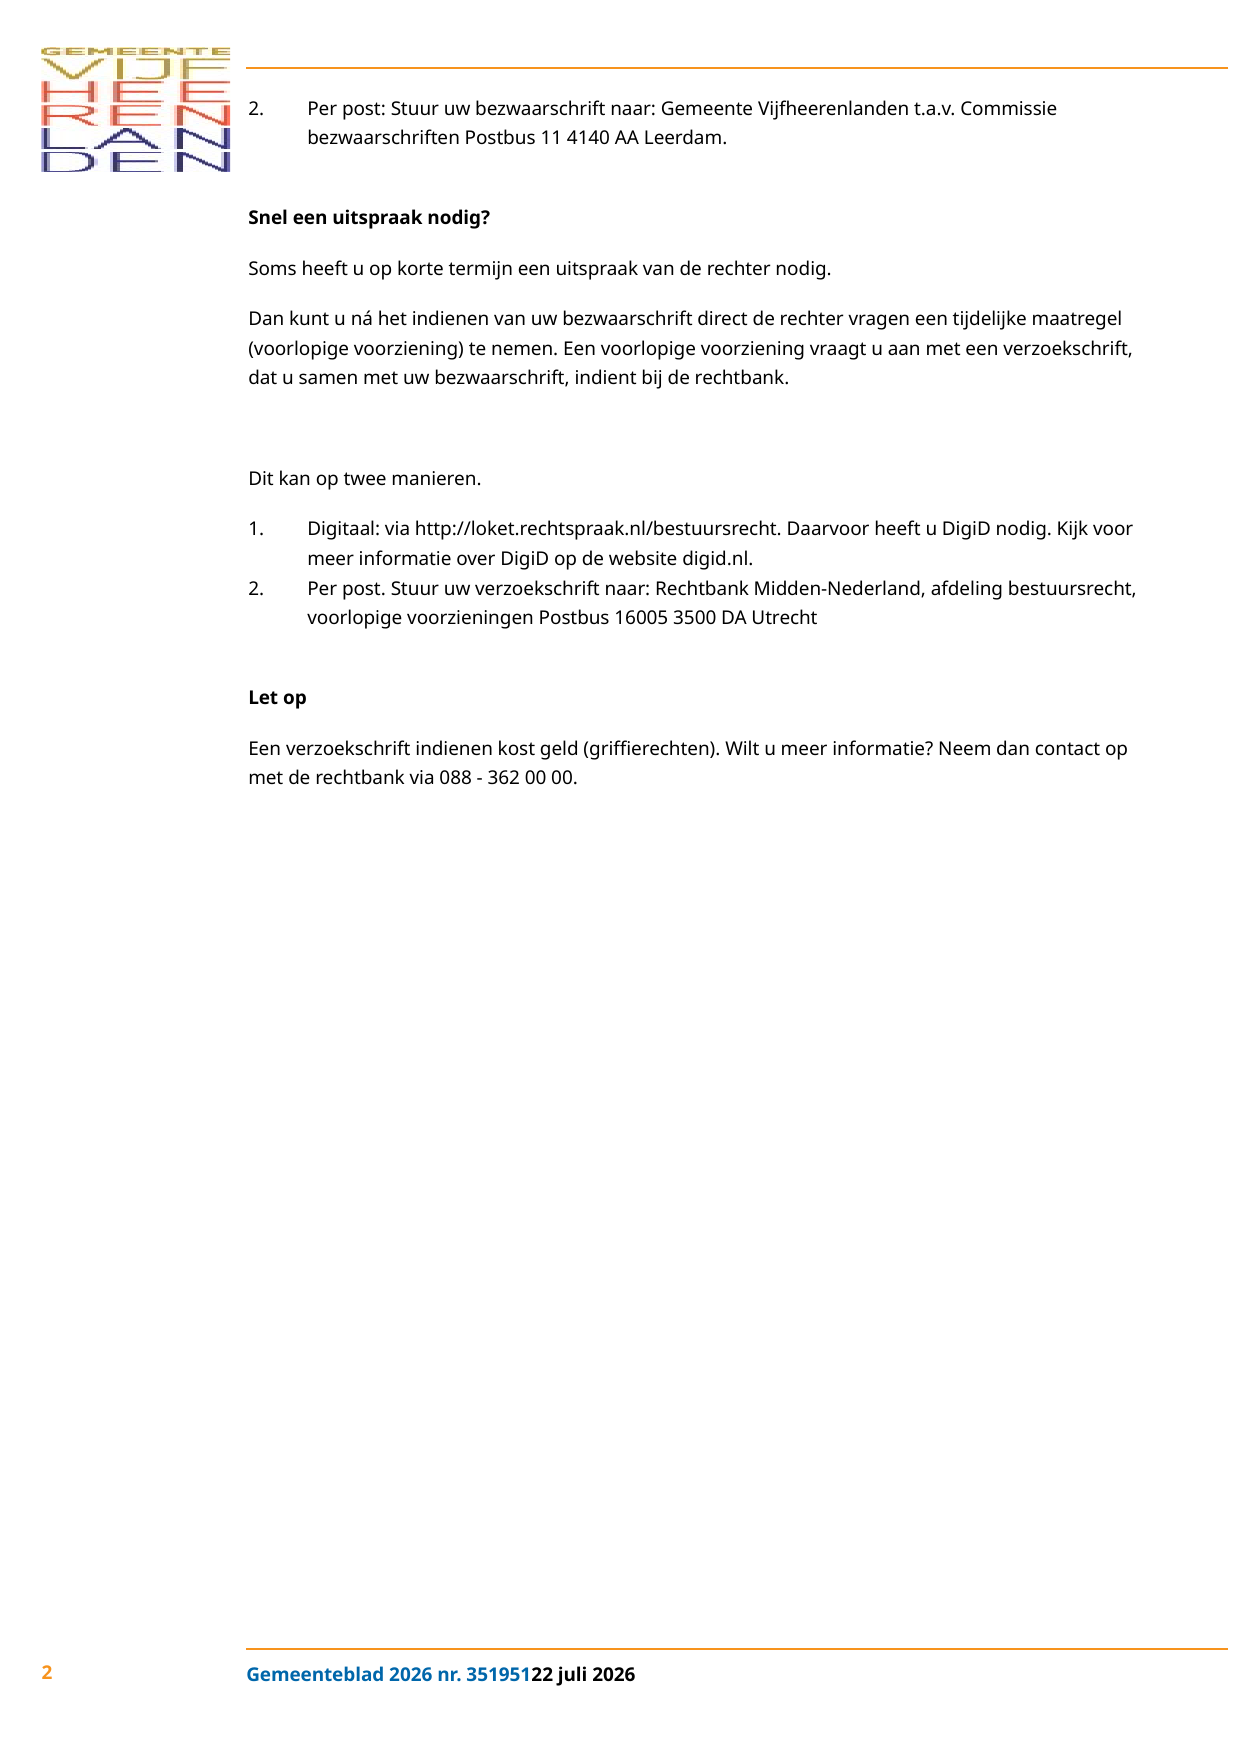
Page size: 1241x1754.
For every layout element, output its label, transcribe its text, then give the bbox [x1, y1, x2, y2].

list Per post. Stuur uw verzoekschrift naar: Rechtbank Midden-Nederland, afdeling bestuursrecht, voorlopige voorzieningen Postbus 16005 3500 DA Utrecht [248, 575, 1152, 630]
text Let op [248, 684, 1152, 710]
text Een verzoekschrift indienen kost geld (griffierechten). Wilt u meer informatie? Neem dan contact op met de rechtbank via 088 - 362 00 00. [248, 735, 1152, 790]
text Dan kunt u ná het indienen van uw bezwaarschrift direct de rechter vragen een tijdelijke maatregel (voorlopige voorziening) te nemen. Een voorlopige voorziening vraagt u aan met een verzoekschrift, dat u samen met uw bezwaarschrift, indient bij de rechtbank. [248, 305, 1152, 390]
list Per post: Stuur uw bezwaarschrift naar: Gemeente Vijfheerenlanden t.a.v. Commissie bezwaarschriften Postbus 11 4140 AA Leerdam. [248, 95, 1152, 150]
text Dit kan op twee manieren. [248, 465, 1152, 491]
text Soms heeft u op korte termijn een uitspraak van de rechter nodig. [248, 255, 1152, 281]
picture [41, 47, 231, 172]
text Snel een uitspraak nodig? [248, 204, 1152, 230]
list Digitaal: via http://loket.rechtspraak.nl/bestuursrecht. Daarvoor heeft u DigiD nodig. Kijk voor meer informatie over DigiD op de website digid.nl. [248, 516, 1152, 571]
